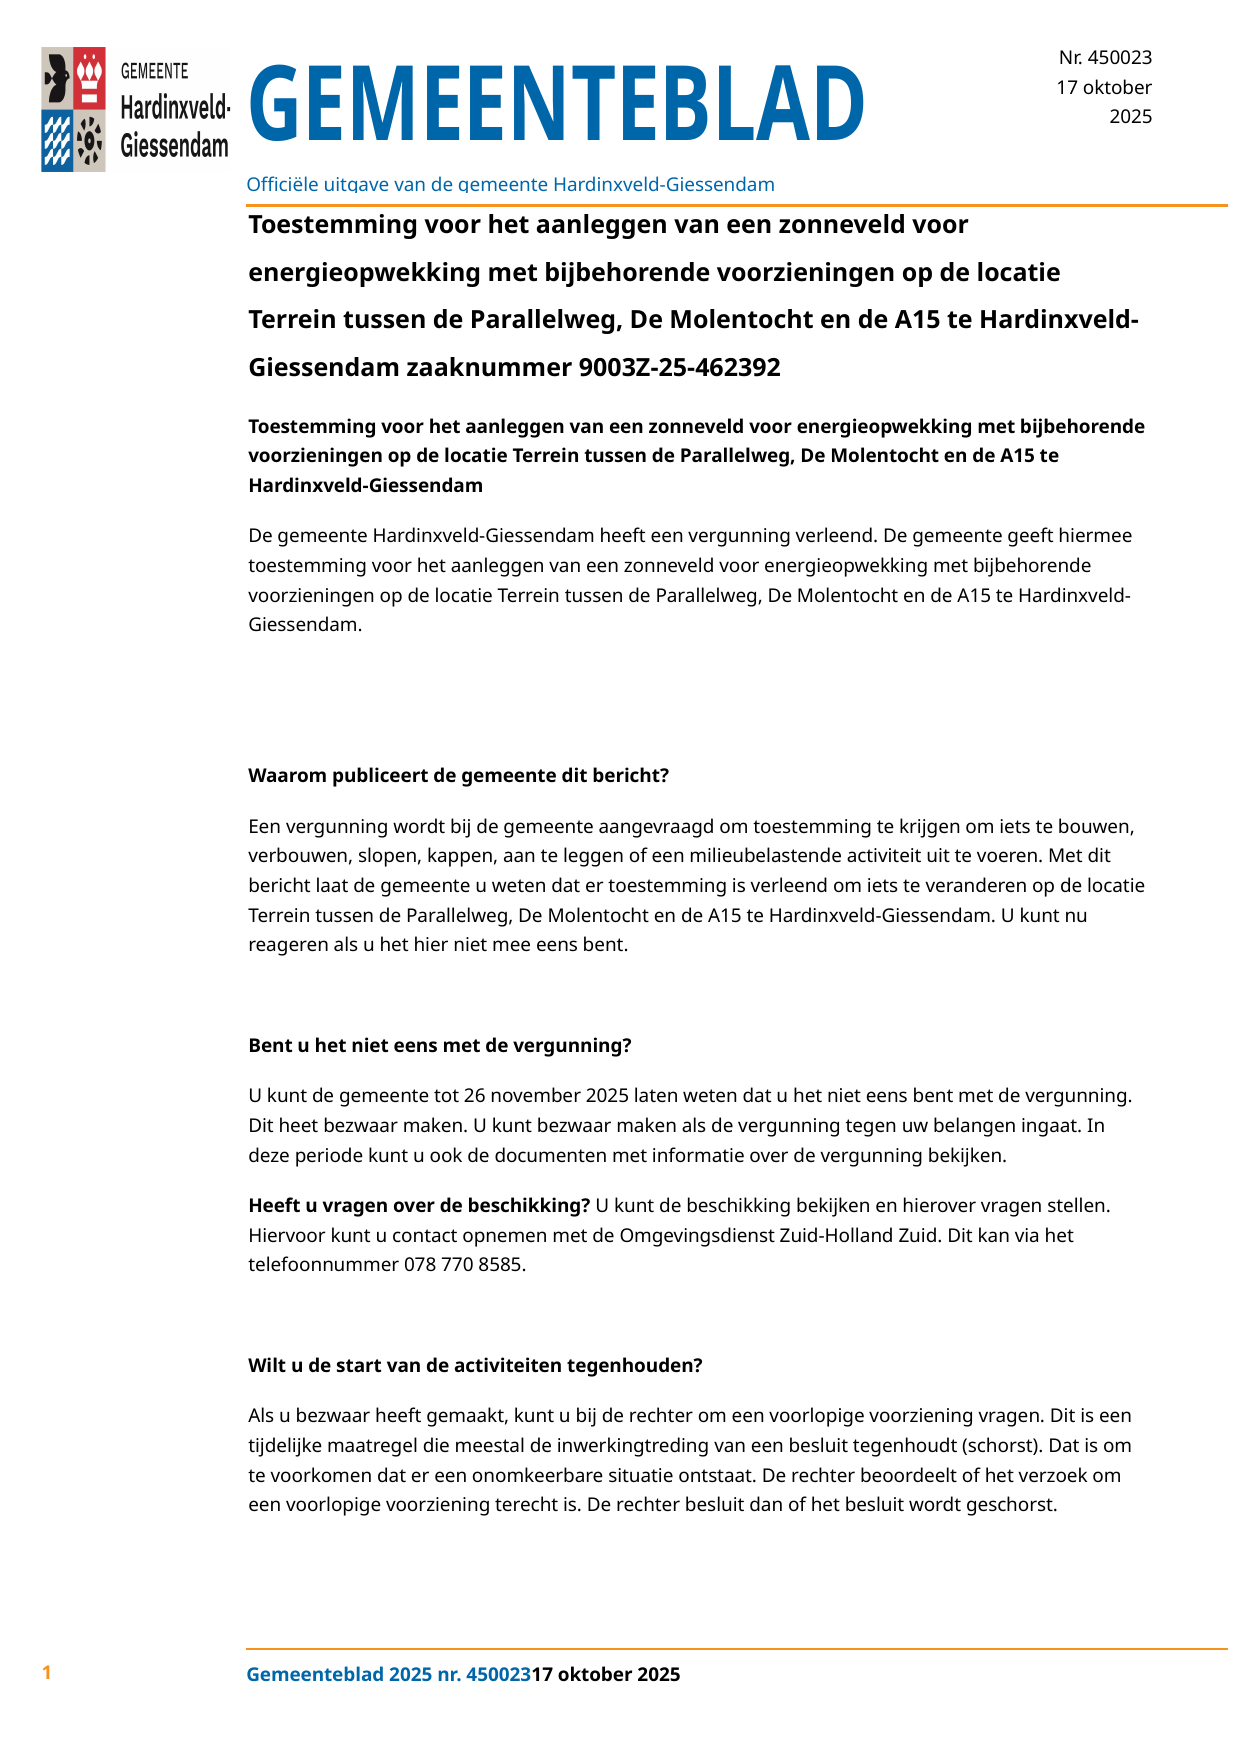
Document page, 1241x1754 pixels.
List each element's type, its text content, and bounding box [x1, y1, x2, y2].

text Toestemming voor het aanleggen van een zonneveld voor energieopwekking met bijbehorende voorzieningen op de locatie Terrein tussen de Parallelweg, De Molentocht en de A15 te Hardinxveld-Giessendam [248, 413, 1152, 498]
text Als u bezwaar heeft gemaakt, kunt u bij de rechter om een voorlopige voorziening vragen. Dit is een tijdelijke maatregel die meestal de inwerkingtreding van een besluit tegenhoudt (schorst). Dat is om te voorkomen dat er een onomkeerbare situatie ontstaat. De rechter beoordeelt of het verzoek om een voorlopige voorziening terecht is. De rechter besluit dan of het besluit wordt geschorst. [248, 1403, 1152, 1517]
text Bent u het niet eens met de vergunning? [248, 1032, 1152, 1058]
text Waarom publiceert de gemeente dit bericht? [248, 763, 1152, 788]
text Toestemming voor het aanleggen van een zonneveld voor energieopwekking met bijbehorende voorzieningen op de locatie Terrein tussen de Parallelweg, De Molentocht en de A15 te Hardinxveld-Giessendam zaaknummer 9003Z-25-462392 [248, 207, 1152, 384]
text De gemeente Hardinxveld-Giessendam heeft een vergunning verleend. De gemeente geeft hiermee toestemming voor het aanleggen van een zonneveld voor energieopwekking met bijbehorende voorzieningen op de locatie Terrein tussen de Parallelweg, De Molentocht en de A15 te Hardinxveld-Giessendam. [248, 523, 1152, 637]
text Heeft u vragen over de beschikking? U kunt de beschikking bekijken en hierover vragen stellen. Hiervoor kunt u contact opnemen met de Omgevingsdienst Zuid-Holland Zuid. Dit kan via het telefoonnummer 078 770 8585. [248, 1192, 1152, 1277]
text Wilt u de start van de activiteiten tegenhouden? [248, 1352, 1152, 1378]
picture [41, 47, 231, 172]
text U kunt de gemeente tot 26 november 2025 laten weten dat u het niet eens bent met de vergunning. Dit heet bezwaar maken. U kunt bezwaar maken als de vergunning tegen uw belangen ingaat. In deze periode kunt u ook de documenten met informatie over de vergunning bekijken. [248, 1083, 1152, 1168]
text Een vergunning wordt bij de gemeente aangevraagd om toestemming te krijgen om iets te bouwen, verbouwen, slopen, kappen, aan te leggen of een milieubelastende activiteit uit te voeren. Met dit bericht laat de gemeente u weten dat er toestemming is verleend om iets te veranderen op de locatie Terrein tussen de Parallelweg, De Molentocht en de A15 te Hardinxveld-Giessendam. U kunt nu reageren als u het hier niet mee eens bent. [248, 813, 1152, 957]
